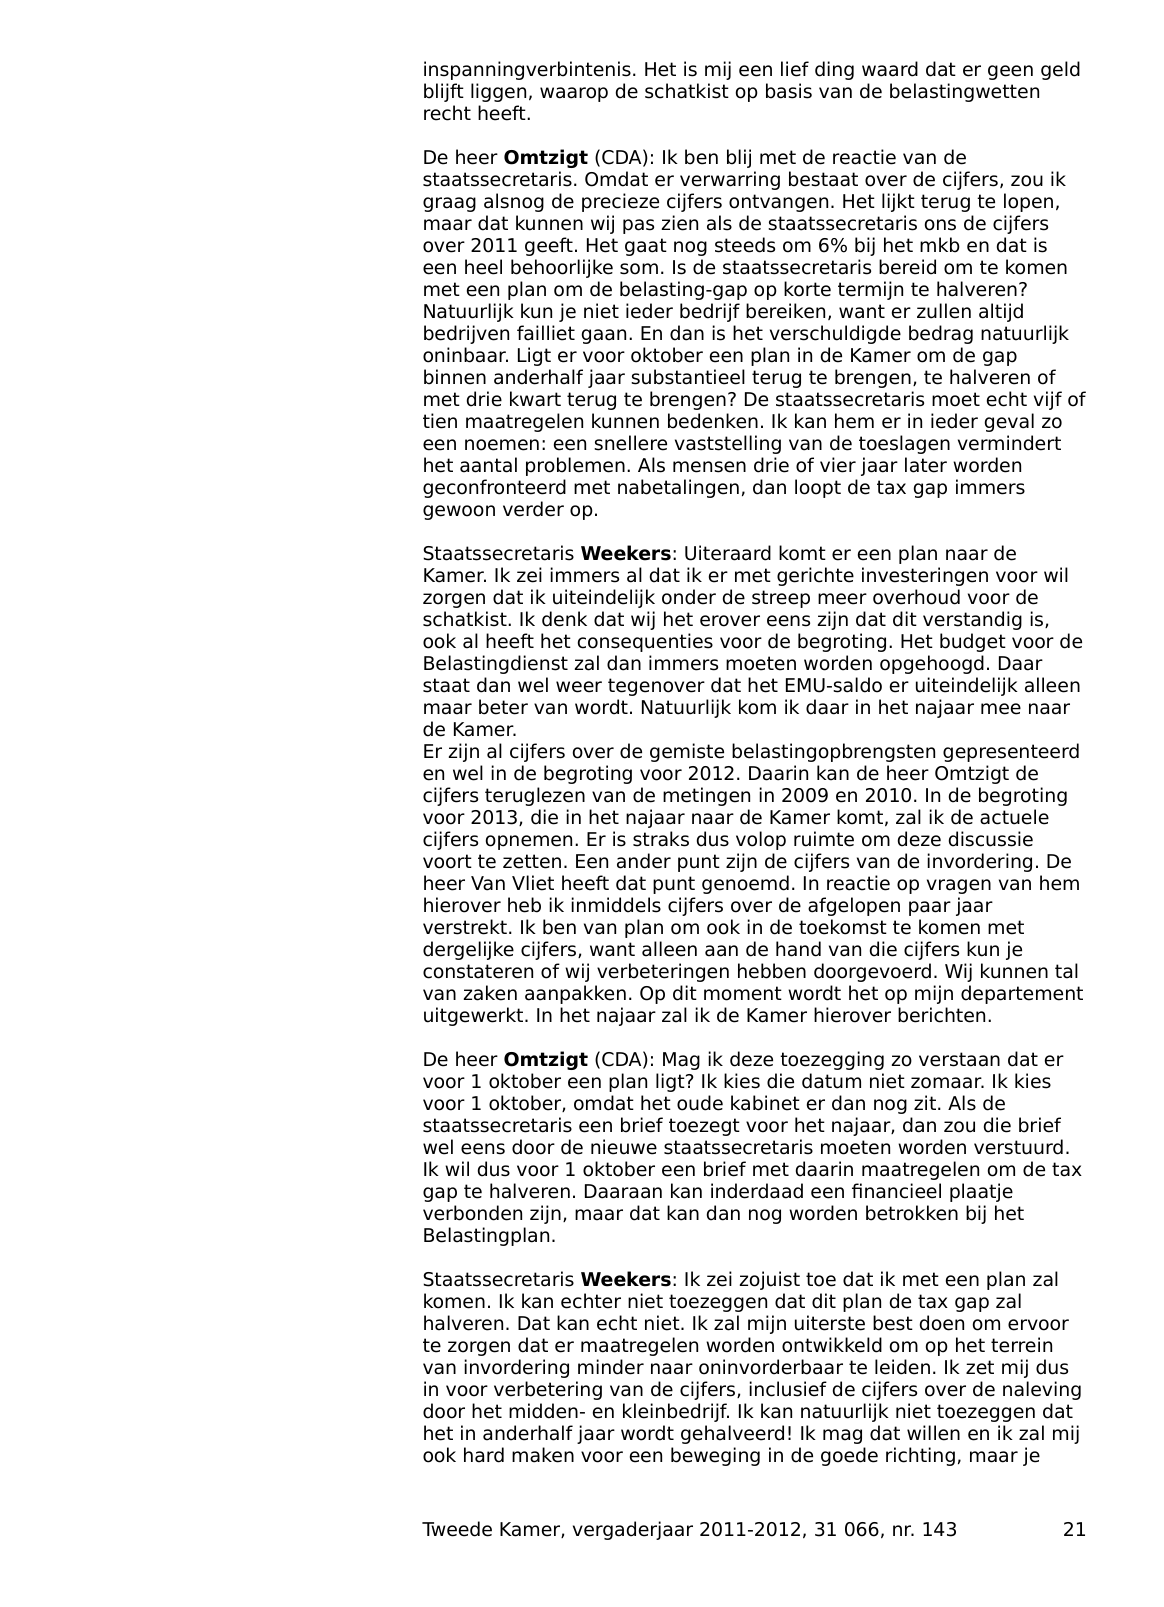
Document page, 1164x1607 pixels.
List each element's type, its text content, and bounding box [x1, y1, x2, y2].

text De heer Omtzigt (CDA): Ik ben blij met de reactie van de staatssecretaris. Omdat er verwarring bestaat over de cijfers, zou ik graag alsnog de precieze cijfers ontvangen. Het lijkt terug te lopen, maar dat kunnen wij pas zien als de staatssecretaris ons de cijfers over 2011 geeft. Het gaat nog steeds om 6% bij het mkb en dat is een heel behoorlijke som. Is de staatssecretaris bereid om te komen met een plan om de belasting-gap op korte termijn te halveren? Natuurlijk kun je niet ieder bedrijf bereiken, want er zullen altijd bedrijven failliet gaan. En dan is het verschuldigde bedrag natuurlijk oninbaar. Ligt er voor oktober een plan in de Kamer om de gap binnen anderhalf jaar substantieel terug te brengen, te halveren of met drie kwart terug te brengen? De staatssecretaris moet echt vijf of tien maatregelen kunnen bedenken. Ik kan hem er in ieder geval zo een noemen: een snellere vaststelling van de toeslagen vermindert het aantal problemen. Als mensen drie of vier jaar later worden geconfronteerd met nabetalingen, dan loopt de tax gap immers gewoon verder op. [422, 147, 1087, 521]
text inspanningverbintenis. Het is mij een lief ding waard dat er geen geld blijft liggen, waarop de schatkist op basis van de belastingwetten recht heeft. [422, 59, 1087, 125]
text De heer Omtzigt (CDA): Mag ik deze toezegging zo verstaan dat er voor 1 oktober een plan ligt? Ik kies die datum niet zomaar. Ik kies voor 1 oktober, omdat het oude kabinet er dan nog zit. Als de staatssecretaris een brief toezegt voor het najaar, dan zou die brief wel eens door de nieuwe staatssecretaris moeten worden verstuurd. Ik wil dus voor 1 oktober een brief met daarin maatregelen om de tax gap te halveren. Daaraan kan inderdaad een financieel plaatje verbonden zijn, maar dat kan dan nog worden betrokken bij het Belastingplan. [422, 1049, 1087, 1247]
text Staatssecretaris Weekers: Ik zei zojuist toe dat ik met een plan zal komen. Ik kan echter niet toezeggen dat dit plan de tax gap zal halveren. Dat kan echt niet. Ik zal mijn uiterste best doen om ervoor te zorgen dat er maatregelen worden ontwikkeld om op het terrein van invordering minder naar oninvorderbaar te leiden. Ik zet mij dus in voor verbetering van de cijfers, inclusief de cijfers over de naleving door het midden- en kleinbedrijf. Ik kan natuurlijk niet toezeggen dat het in anderhalf jaar wordt gehalveerd! Ik mag dat willen en ik zal mij ook hard maken voor een beweging in de goede richting, maar je [422, 1269, 1087, 1467]
text Staatssecretaris Weekers: Uiteraard komt er een plan naar de Kamer. Ik zei immers al dat ik er met gerichte investeringen voor wil zorgen dat ik uiteindelijk onder de streep meer overhoud voor de schatkist. Ik denk dat wij het erover eens zijn dat dit verstandig is, ook al heeft het consequenties voor de begroting. Het budget voor de Belastingdienst zal dan immers moeten worden opgehoogd. Daar staat dan wel weer tegenover dat het EMU-saldo er uiteindelijk alleen maar beter van wordt. Natuurlijk kom ik daar in het najaar mee naar de Kamer. [422, 543, 1087, 741]
text Er zijn al cijfers over de gemiste belastingopbrengsten gepresenteerd en wel in de begroting voor 2012. Daarin kan de heer Omtzigt de cijfers teruglezen van de metingen in 2009 en 2010. In de begroting voor 2013, die in het najaar naar de Kamer komt, zal ik de actuele cijfers opnemen. Er is straks dus volop ruimte om deze discussie voort te zetten. Een ander punt zijn de cijfers van de invordering. De heer Van Vliet heeft dat punt genoemd. In reactie op vragen van hem hierover heb ik inmiddels cijfers over de afgelopen paar jaar verstrekt. Ik ben van plan om ook in de toekomst te komen met dergelijke cijfers, want alleen aan de hand van die cijfers kun je constateren of wij verbeteringen hebben doorgevoerd. Wij kunnen tal van zaken aanpakken. Op dit moment wordt het op mijn departement uitgewerkt. In het najaar zal ik de Kamer hierover berichten. [422, 741, 1087, 1027]
